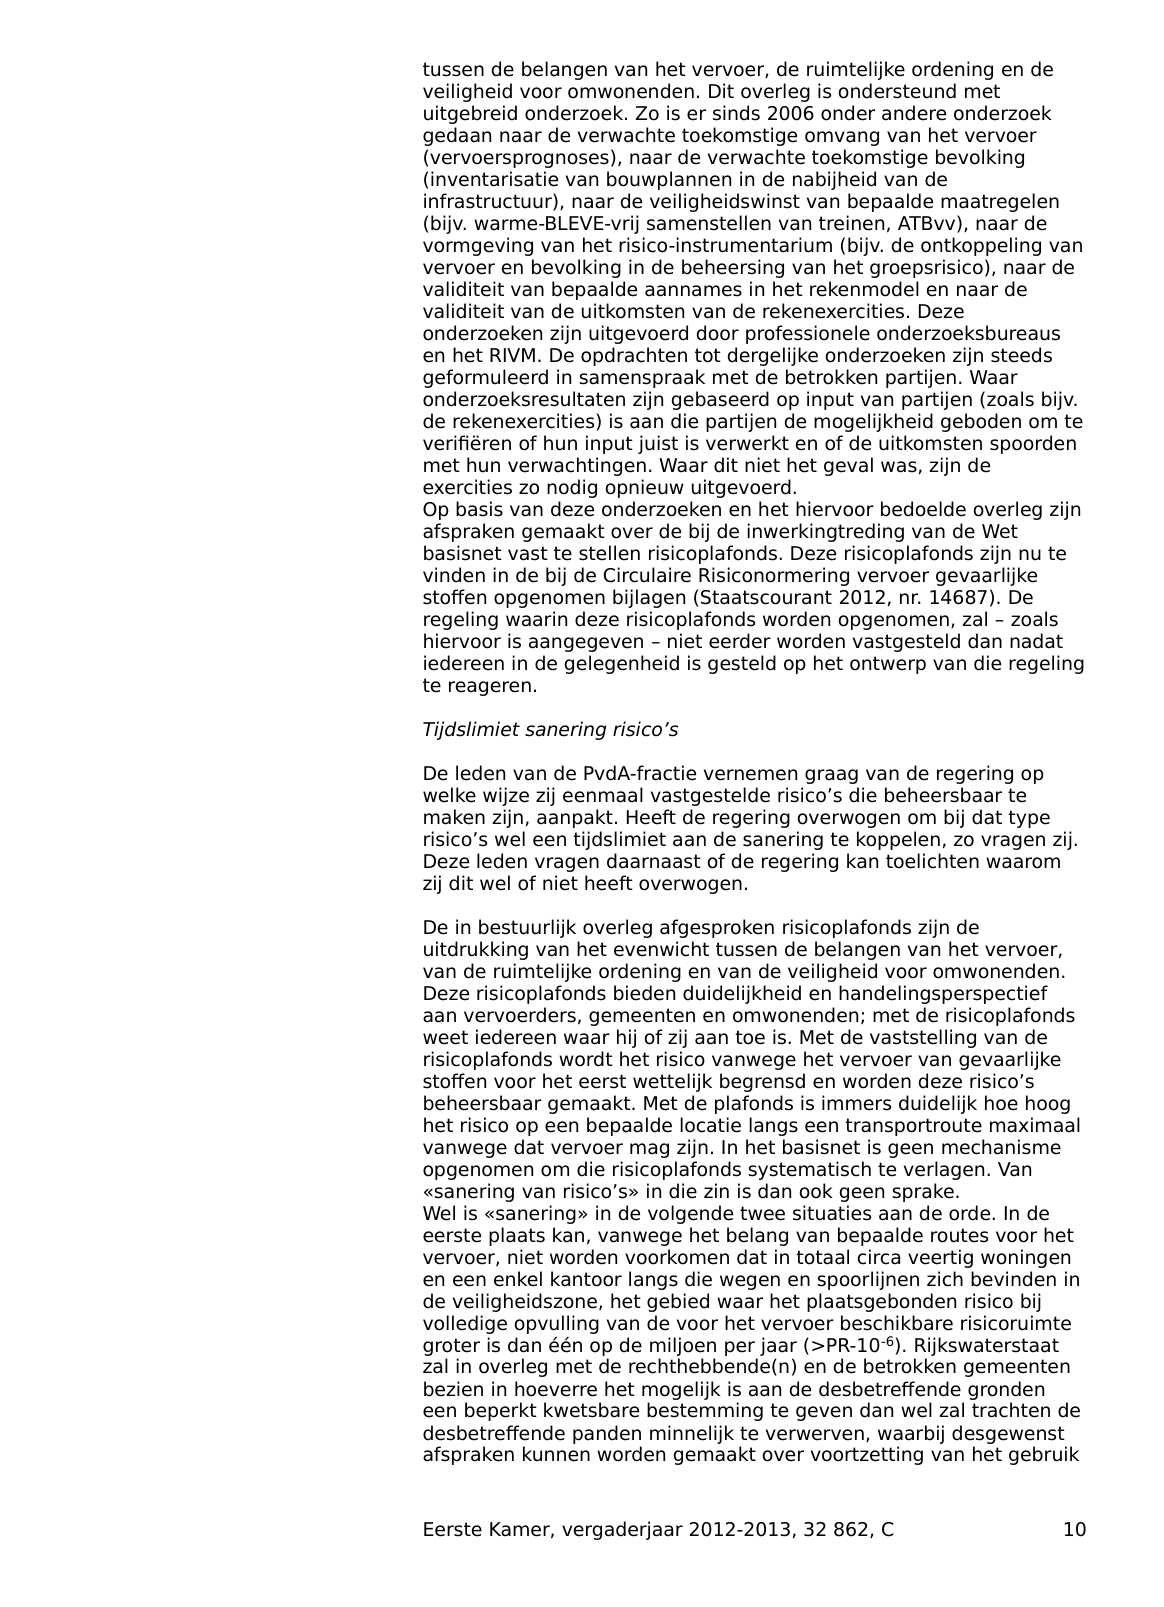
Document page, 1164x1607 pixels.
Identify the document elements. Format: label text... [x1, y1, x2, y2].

text De leden van de PvdA-fractie vernemen graag van de regering op welke wijze zij eenmaal vastgestelde risico’s die beheersbaar te maken zijn, aanpakt. Heeft de regering overwogen om bij dat type risico’s wel een tijdslimiet aan de sanering te koppelen, zo vragen zij. Deze leden vragen daarnaast of de regering kan toelichten waarom zij dit wel of niet heeft overwogen. [422, 763, 1087, 895]
text tussen de belangen van het vervoer, de ruimtelijke ordening en de veiligheid voor omwonenden. Dit overleg is ondersteund met uitgebreid onderzoek. Zo is er sinds 2006 onder andere onderzoek gedaan naar de verwachte toekomstige omvang van het vervoer (vervoersprognoses), naar de verwachte toekomstige bevolking (inventarisatie van bouwplannen in de nabijheid van de infrastructuur), naar de veiligheidswinst van bepaalde maatregelen (bijv. warme-BLEVE-vrij samenstellen van treinen, ATBvv), naar de vormgeving van het risico-instrumentarium (bijv. de ontkoppeling van vervoer en bevolking in de beheersing van het groepsrisico), naar de validiteit van bepaalde aannames in het rekenmodel en naar de validiteit van de uitkomsten van de rekenexercities. Deze onderzoeken zijn uitgevoerd door professionele onderzoeksbureaus en het RIVM. De opdrachten tot dergelijke onderzoeken zijn steeds geformuleerd in samenspraak met de betrokken partijen. Waar onderzoeksresultaten zijn gebaseerd op input van partijen (zoals bijv. de rekenexercities) is aan die partijen de mogelijkheid geboden om te verifiëren of hun input juist is verwerkt en of de uitkomsten spoorden met hun verwachtingen. Waar dit niet het geval was, zijn de exercities zo nodig opnieuw uitgevoerd. [422, 59, 1087, 499]
subtitle Tijdslimiet sanering risico’s [422, 719, 1087, 741]
text De in bestuurlijk overleg afgesproken risicoplafonds zijn de uitdrukking van het evenwicht tussen de belangen van het vervoer, van de ruimtelijke ordening en van de veiligheid voor omwonenden. Deze risicoplafonds bieden duidelijkheid en handelingsperspectief aan vervoerders, gemeenten en omwonenden; met de risicoplafonds weet iedereen waar hij of zij aan toe is. Met de vaststelling van de risicoplafonds wordt het risico vanwege het vervoer van gevaarlijke stoffen voor het eerst wettelijk begrensd en worden deze risico’s beheersbaar gemaakt. Met de plafonds is immers duidelijk hoe hoog het risico op een bepaalde locatie langs een transportroute maximaal vanwege dat vervoer mag zijn. In het basisnet is geen mechanisme opgenomen om die risicoplafonds systematisch te verlagen. Van «sanering van risico’s» in die zin is dan ook geen sprake. [422, 917, 1087, 1203]
text Wel is «sanering» in de volgende twee situaties aan de orde. In de eerste plaats kan, vanwege het belang van bepaalde routes voor het vervoer, niet worden voorkomen dat in totaal circa veertig woningen en een enkel kantoor langs die wegen en spoorlijnen zich bevinden in de veiligheidszone, het gebied waar het plaatsgebonden risico bij volledige opvulling van de voor het vervoer beschikbare risicoruimte groter is dan één op de miljoen per jaar (>PR-10-6). Rijkswaterstaat zal in overleg met de rechthebbende(n) en de betrokken gemeenten bezien in hoeverre het mogelijk is aan de desbetreffende gronden een beperkt kwetsbare bestemming te geven dan wel zal trachten de desbetreffende panden minnelijk te verwerven, waarbij desgewenst afspraken kunnen worden gemaakt over voortzetting van het gebruik [422, 1203, 1087, 1466]
text Op basis van deze onderzoeken en het hiervoor bedoelde overleg zijn afspraken gemaakt over de bij de inwerkingtreding van de Wet basisnet vast te stellen risicoplafonds. Deze risicoplafonds zijn nu te vinden in de bij de Circulaire Risiconormering vervoer gevaarlijke stoffen opgenomen bijlagen (Staatscourant 2012, nr. 14687). De regeling waarin deze risicoplafonds worden opgenomen, zal – zoals hiervoor is aangegeven – niet eerder worden vastgesteld dan nadat iedereen in de gelegenheid is gesteld op het ontwerp van die regeling te reageren. [422, 499, 1087, 696]
